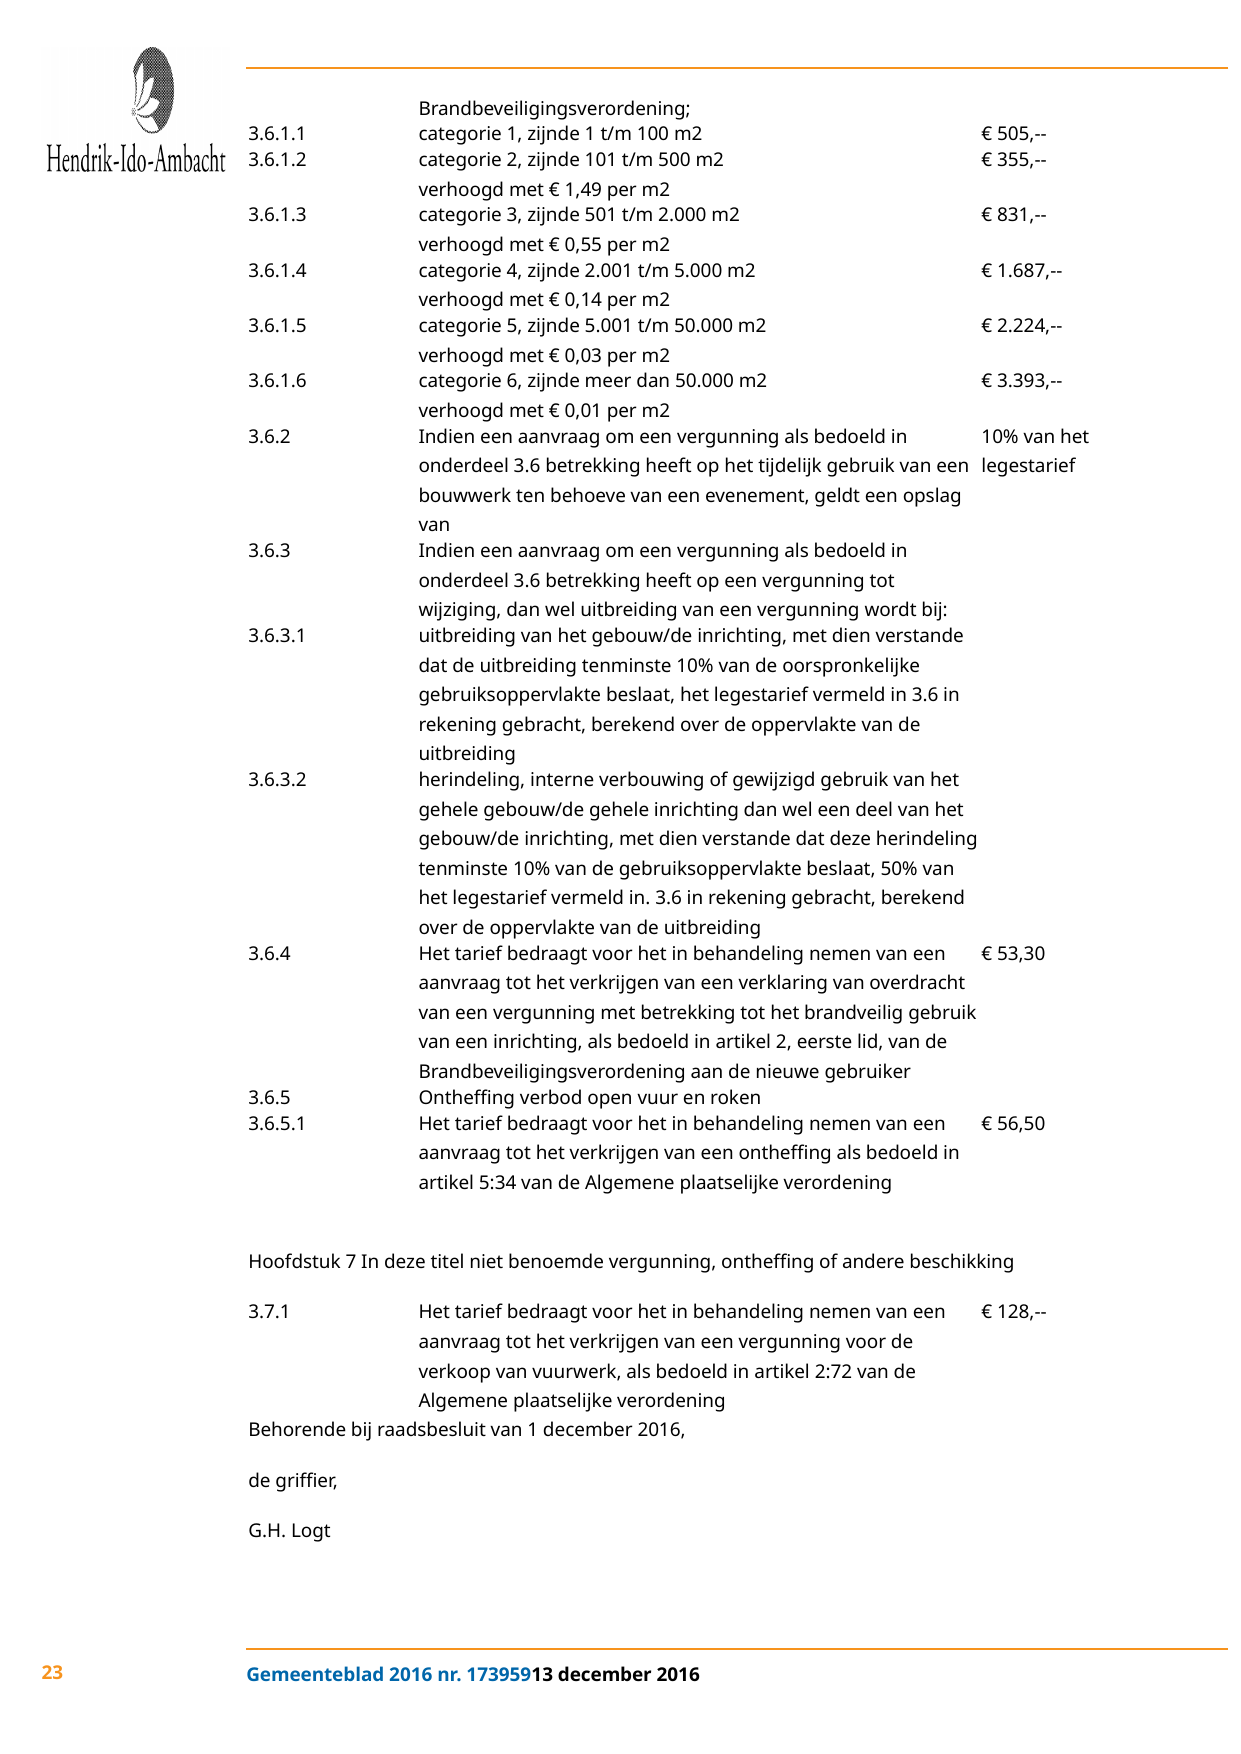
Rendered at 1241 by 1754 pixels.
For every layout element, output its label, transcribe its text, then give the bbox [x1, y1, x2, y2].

table_cell 10% van het legestarief [981, 423, 1152, 537]
table_cell categorie 4, zijnde 2.001 t/m 5.000 m2 verhoogd met € 0,14 per m2 [418, 257, 981, 312]
table_cell € 505,-- [981, 121, 1152, 146]
table_cell [981, 537, 1152, 622]
table_cell uitbreiding van het gebouw/de inrichting, met dien verstande dat de uitbreiding tenminste 10% van de oorspronkelijke gebruiksoppervlakte beslaat, het legestarief vermeld in 3.6 in rekening gebracht, berekend over de oppervlakte van de uitbreiding [418, 622, 981, 766]
table_cell 3.6.1.4 [248, 257, 418, 312]
text Hoofdstuk 7 In deze titel niet benoemde vergunning, ontheffing of andere beschikking [248, 1248, 1152, 1274]
table_cell € 355,-- [981, 146, 1152, 202]
text de griffier, [248, 1467, 1152, 1493]
table_cell 3.6.5 [248, 1084, 418, 1110]
table_cell herindeling, interne verbouwing of gewijzigd gebruik van het gehele gebouw/de gehele inrichting dan wel een deel van het gebouw/de inrichting, met dien verstande dat deze herindeling tenminste 10% van de gebruiksoppervlakte beslaat, 50% van het legestarief vermeld in. 3.6 in rekening gebracht, berekend over de oppervlakte van de uitbreiding [418, 766, 981, 940]
table_cell Indien een aanvraag om een vergunning als bedoeld in onderdeel 3.6 betrekking heeft op een vergunning tot wijziging, dan wel uitbreiding van een vergunning wordt bij: [418, 537, 981, 622]
table_cell Het tarief bedraagt voor het in behandeling nemen van een aanvraag tot het verkrijgen van een ontheffing als bedoeld in artikel 5:34 van de Algemene plaatselijke verordening [418, 1110, 981, 1194]
table_cell 3.6.3.2 [248, 766, 418, 940]
picture [41, 47, 231, 172]
table_header Brandbeveiligingsverordening; [418, 95, 981, 121]
table_cell [981, 1084, 1152, 1110]
table_cell € 56,50 [981, 1110, 1152, 1194]
table_cell 3.6.2 [248, 423, 418, 537]
table_cell 3.6.4 [248, 940, 418, 1084]
table_cell € 2.224,-- [981, 312, 1152, 367]
table_cell 3.6.1.1 [248, 121, 418, 146]
table_cell categorie 3, zijnde 501 t/m 2.000 m2 verhoogd met € 0,55 per m2 [418, 202, 981, 257]
table_cell categorie 6, zijnde meer dan 50.000 m2 verhoogd met € 0,01 per m2 [418, 368, 981, 423]
table_cell € 1.687,-- [981, 257, 1152, 312]
table_cell categorie 1, zijnde 1 t/m 100 m2 [418, 121, 981, 146]
table_cell 3.6.1.3 [248, 202, 418, 257]
table_cell [981, 766, 1152, 940]
table_cell € 53,30 [981, 940, 1152, 1084]
table_cell categorie 2, zijnde 101 t/m 500 m2 verhoogd met € 1,49 per m2 [418, 146, 981, 202]
text Behorende bij raadsbesluit van 1 december 2016, [248, 1416, 1152, 1442]
table_cell categorie 5, zijnde 5.001 t/m 50.000 m2 verhoogd met € 0,03 per m2 [418, 312, 981, 367]
text G.H. Logt [248, 1517, 1152, 1543]
table_cell 3.6.5.1 [248, 1110, 418, 1194]
table_cell Het tarief bedraagt voor het in behandeling nemen van een aanvraag tot het verkrijgen van een verklaring van overdracht van een vergunning met betrekking tot het brandveilig gebruik van een inrichting, als bedoeld in artikel 2, eerste lid, van de Brandbeveiligingsverordening aan de nieuwe gebruiker [418, 940, 981, 1084]
table_cell € 3.393,-- [981, 368, 1152, 423]
table_header [248, 95, 418, 121]
table_cell [981, 622, 1152, 766]
table_header 3.7.1 [248, 1299, 418, 1413]
table_cell 3.6.3 [248, 537, 418, 622]
table_header Het tarief bedraagt voor het in behandeling nemen van een aanvraag tot het verkrijgen van een vergunning voor de verkoop van vuurwerk, als bedoeld in artikel 2:72 van de Algemene plaatselijke verordening [418, 1299, 981, 1413]
table_cell € 831,-- [981, 202, 1152, 257]
table_cell 3.6.1.6 [248, 368, 418, 423]
table_cell 3.6.1.2 [248, 146, 418, 202]
table_header € 128,-- [981, 1299, 1152, 1413]
table_cell 3.6.1.5 [248, 312, 418, 367]
table_cell Indien een aanvraag om een vergunning als bedoeld in onderdeel 3.6 betrekking heeft op het tijdelijk gebruik van een bouwwerk ten behoeve van een evenement, geldt een opslag van [418, 423, 981, 537]
table_header [981, 95, 1152, 121]
table_cell 3.6.3.1 [248, 622, 418, 766]
table_cell Ontheffing verbod open vuur en roken [418, 1084, 981, 1110]
